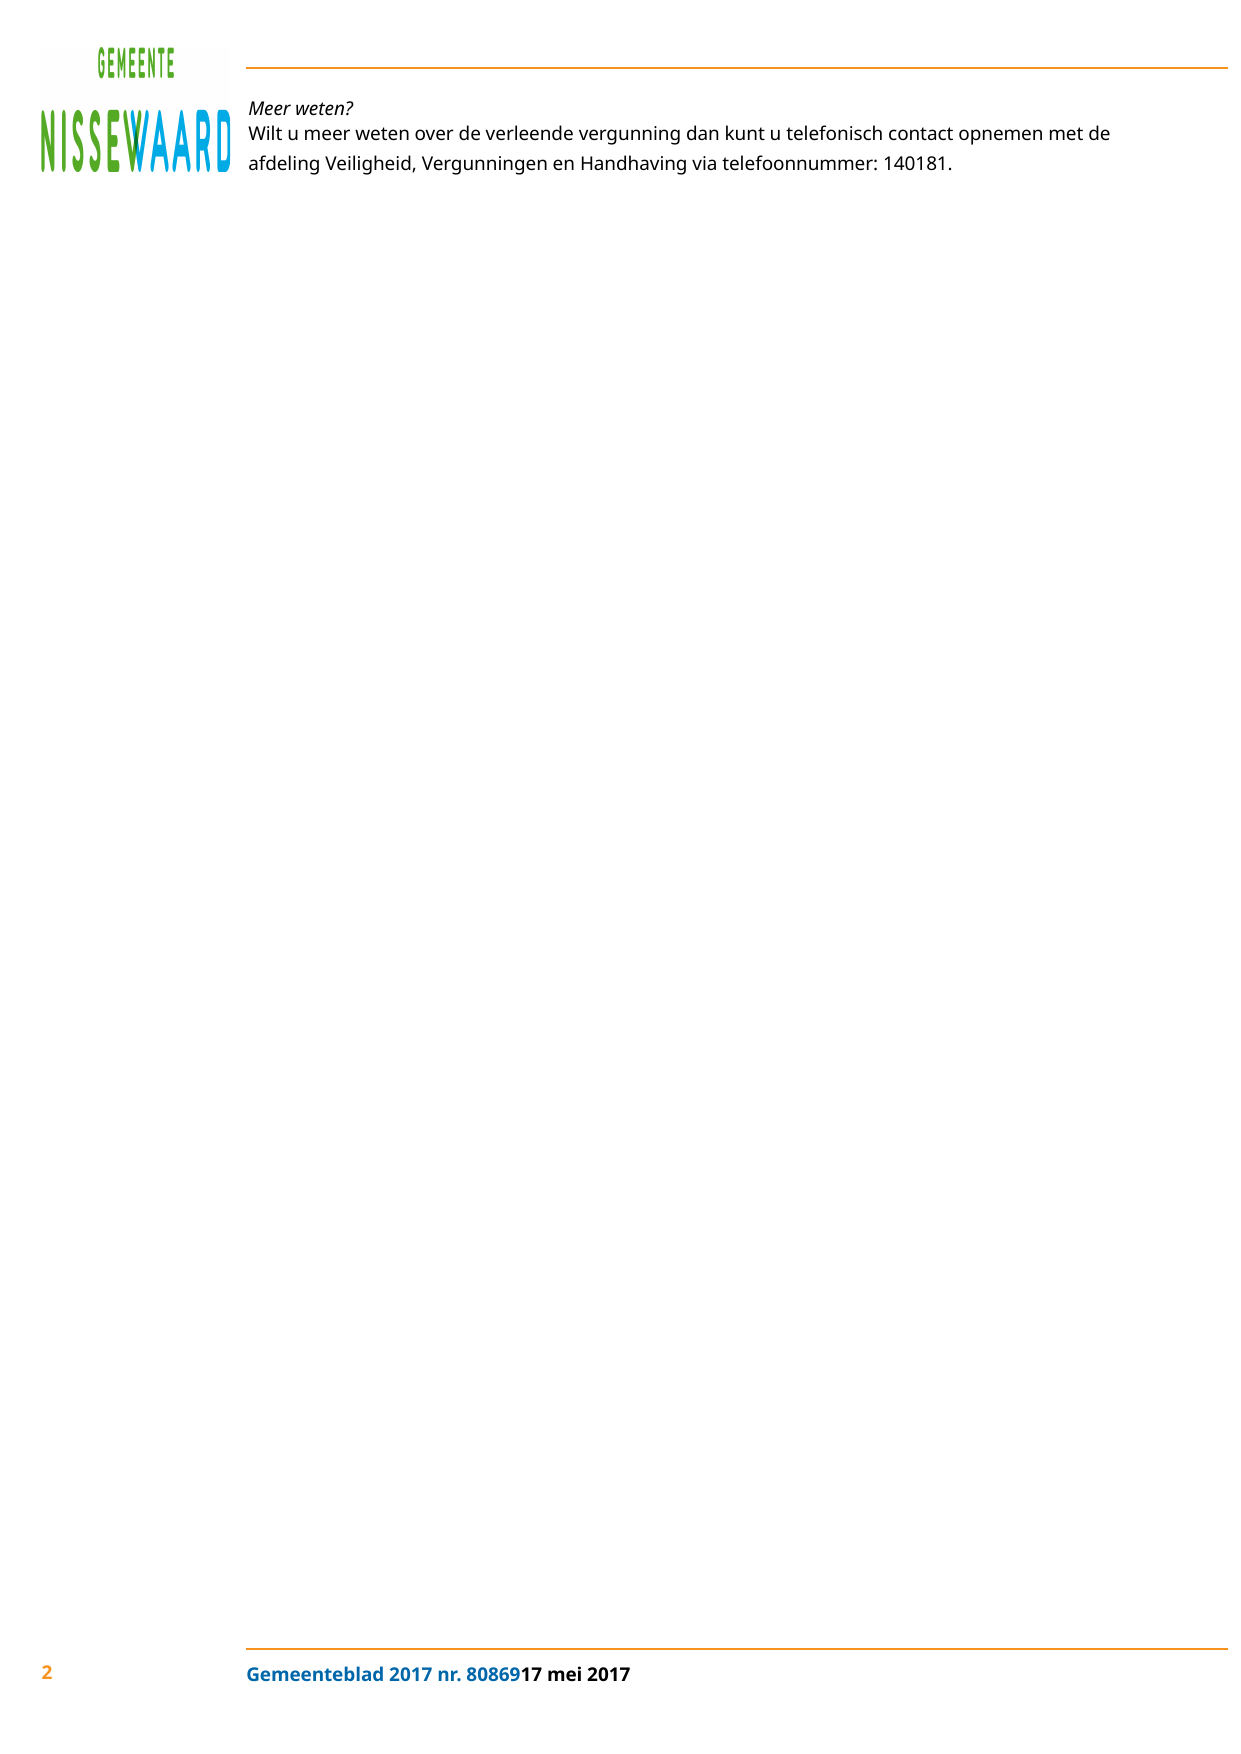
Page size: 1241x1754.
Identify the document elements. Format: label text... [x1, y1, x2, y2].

picture [176, 157, 187, 172]
picture [222, 122, 227, 160]
picture [154, 157, 165, 172]
text Wilt u meer weten over de verleende vergunning dan kunt u telefonisch contact opnemen met de afdeling Veiligheid, Vergunningen en Handhaving via telefoonnummer: 140181. [248, 121, 1152, 176]
picture [41, 47, 231, 172]
picture [200, 151, 206, 172]
text Meer weten? [248, 95, 1152, 121]
picture [201, 122, 206, 138]
